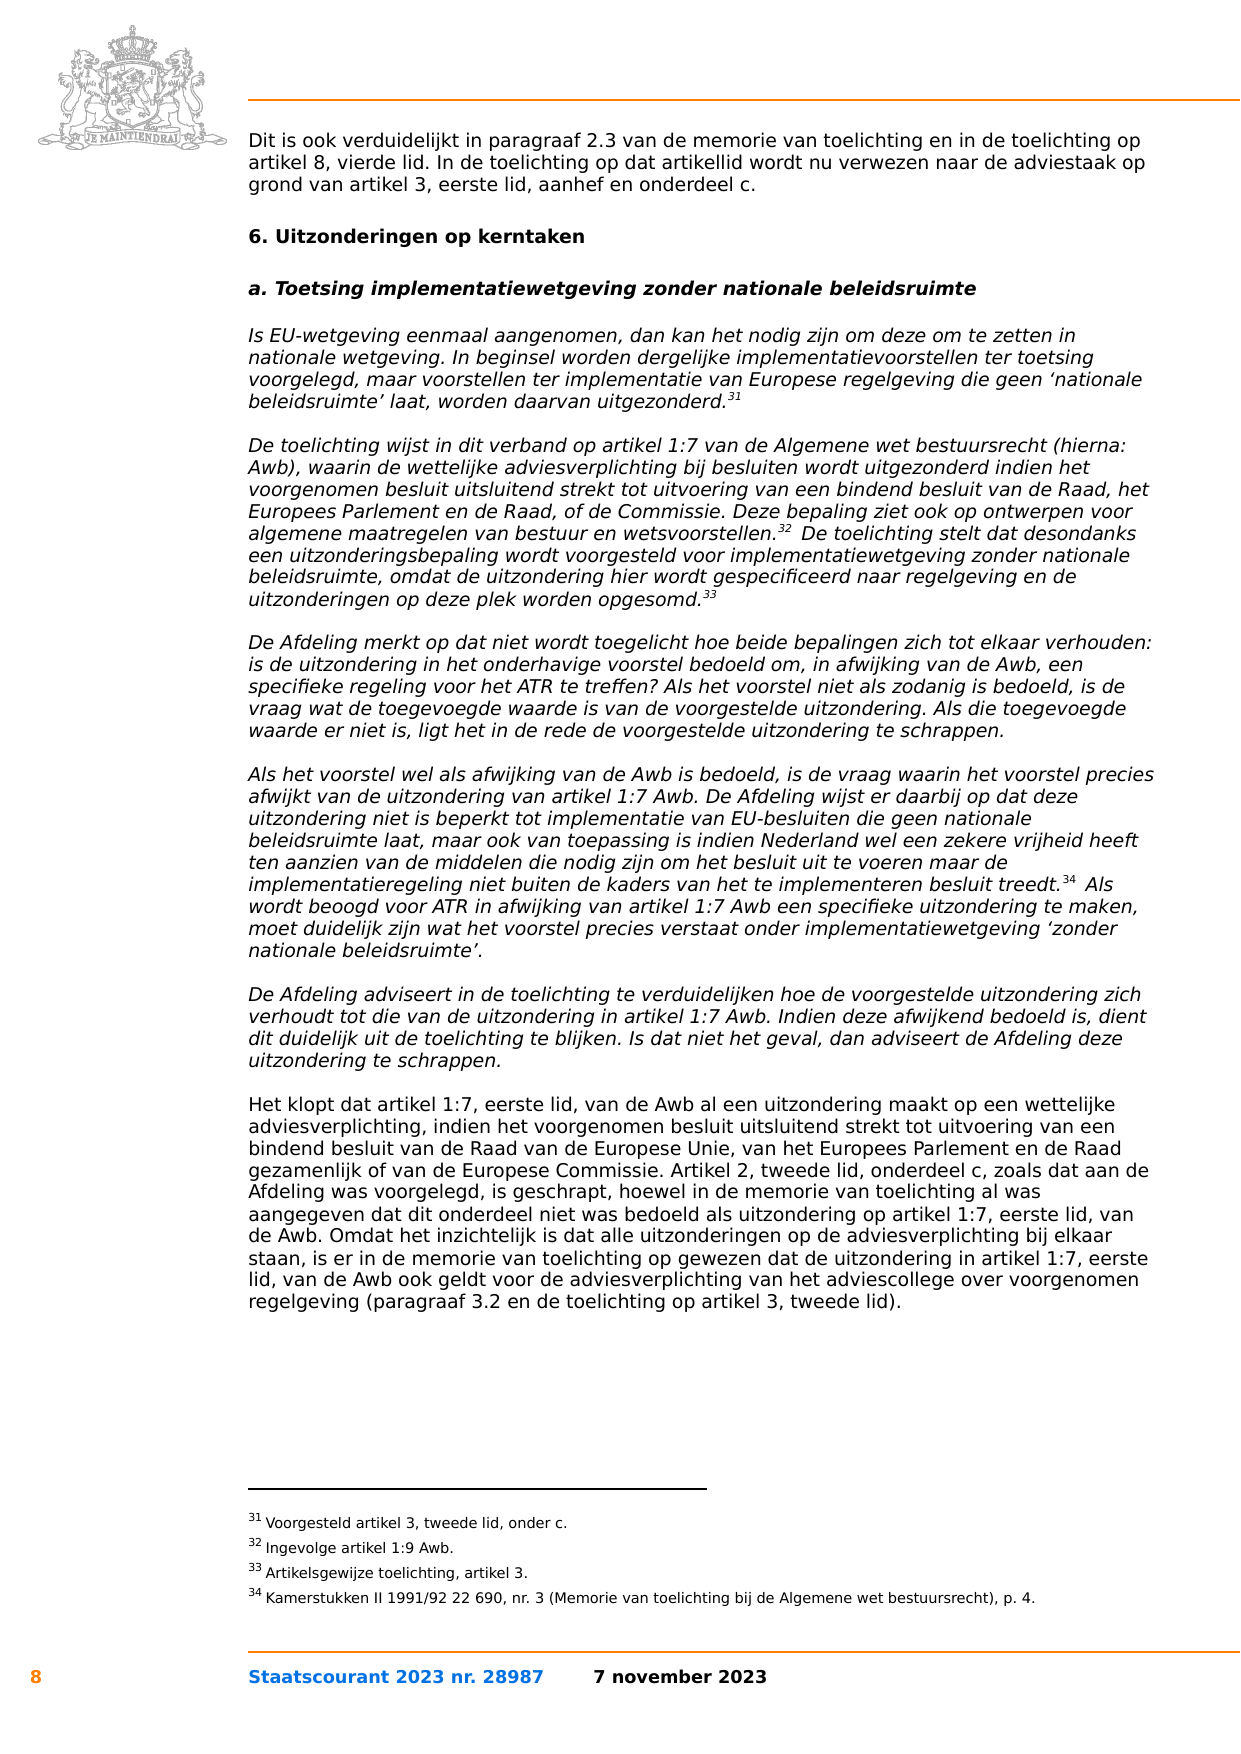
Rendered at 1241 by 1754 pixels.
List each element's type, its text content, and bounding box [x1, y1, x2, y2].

subtitle 6. Uitzonderingen op kerntaken [248, 226, 1163, 248]
text De Afdeling adviseert in de toelichting te verduidelijken hoe de voorgestelde uitzondering zich verhoudt tot die van de uitzondering in artikel 1:7 Awb. Indien deze afwijkend bedoeld is, dient dit duidelijk uit de toelichting te blijken. Is dat niet het geval, dan adviseert de Afdeling deze uitzondering te schrappen. [248, 984, 1163, 1072]
text Artikelsgewijze toelichting, artikel 3. [248, 1561, 1163, 1583]
text De Afdeling merkt op dat niet wordt toegelicht hoe beide bepalingen zich tot elkaar verhouden: is de uitzondering in het onderhavige voorstel bedoeld om, in afwijking van de Awb, een specifieke regeling voor het ATR te treffen? Als het voorstel niet als zodanig is bedoeld, is de vraag wat de toegevoegde waarde is van de voorgestelde uitzondering. Als die toegevoegde waarde er niet is, ligt het in de rede de voorgestelde uitzondering te schrappen. [248, 632, 1163, 742]
text De toelichting wijst in dit verband op artikel 1:7 van de Algemene wet bestuursrecht (hierna: Awb), waarin de wettelijke adviesverplichting bij besluiten wordt uitgezonderd indien het voorgenomen besluit uitsluitend strekt tot uitvoering van een bindend besluit van de Raad, het Europees Parlement en de Raad, of de Commissie. Deze bepaling ziet ook op ontwerpen voor algemene maatregelen van bestuur en wetsvoorstellen. De toelichting stelt dat desondanks een uitzonderingsbepaling wordt voorgesteld voor implementatiewetgeving zonder nationale beleidsruimte, omdat de uitzondering hier wordt gespecificeerd naar regelgeving en de uitzonderingen op deze plek worden opgesomd. [248, 434, 1163, 610]
text Het klopt dat artikel 1:7, eerste lid, van de Awb al een uitzondering maakt op een wettelijke adviesverplichting, indien het voorgenomen besluit uitsluitend strekt tot uitvoering van een bindend besluit van de Raad van de Europese Unie, van het Europees Parlement en de Raad gezamenlijk of van de Europese Commissie. Artikel 2, tweede lid, onderdeel c, zoals dat aan de Afdeling was voorgelegd, is geschrapt, hoewel in de memorie van toelichting al was aangegeven dat dit onderdeel niet was bedoeld als uitzondering op artikel 1:7, eerste lid, van de Awb. Omdat het inzichtelijk is dat alle uitzonderingen op de adviesverplichting bij elkaar staan, is er in de memorie van toelichting op gewezen dat de uitzondering in artikel 1:7, eerste lid, van de Awb ook geldt voor de adviesverplichting van het adviescollege over voorgenomen regelgeving (paragraaf 3.2 en de toelichting op artikel 3, tweede lid). [248, 1093, 1163, 1313]
text Kamerstukken II 1991/92 22 690, nr. 3 (Memorie van toelichting bij de Algemene wet bestuursrecht), p. 4. [248, 1586, 1163, 1608]
text Is EU-wetgeving eenmaal aangenomen, dan kan het nodig zijn om deze om te zetten in nationale wetgeving. In beginsel worden dergelijke implementatievoorstellen ter toetsing voorgelegd, maar voorstellen ter implementatie van Europese regelgeving die geen ‘nationale beleidsruimte’ laat, worden daarvan uitgezonderd. [248, 325, 1163, 413]
picture [38, 25, 227, 150]
subtitle a. Toetsing implementatiewetgeving zonder nationale beleidsruimte [248, 278, 1163, 300]
text Als het voorstel wel als afwijking van de Awb is bedoeld, is de vraag waarin het voorstel precies afwijkt van de uitzondering van artikel 1:7 Awb. De Afdeling wijst er daarbij op dat deze uitzondering niet is beperkt tot implementatie van EU-besluiten die geen nationale beleidsruimte laat, maar ook van toepassing is indien Nederland wel een zekere vrijheid heeft ten aanzien van de middelen die nodig zijn om het besluit uit te voeren maar de implementatieregeling niet buiten de kaders van het te implementeren besluit treedt. Als wordt beoogd voor ATR in afwijking van artikel 1:7 Awb een specifieke uitzondering te maken, moet duidelijk zijn wat het voorstel precies verstaat onder implementatiewetgeving ‘zonder nationale beleidsruimte’. [248, 764, 1163, 962]
text Dit is ook verduidelijkt in paragraaf 2.3 van de memorie van toelichting en in de toelichting op artikel 8, vierde lid. In de toelichting op dat artikellid wordt nu verwezen naar de adviestaak op grond van artikel 3, eerste lid, aanhef en onderdeel c. [248, 130, 1163, 196]
text Voorgesteld artikel 3, tweede lid, onder c. [248, 1511, 1163, 1533]
text Ingevolge artikel 1:9 Awb. [248, 1536, 1163, 1558]
